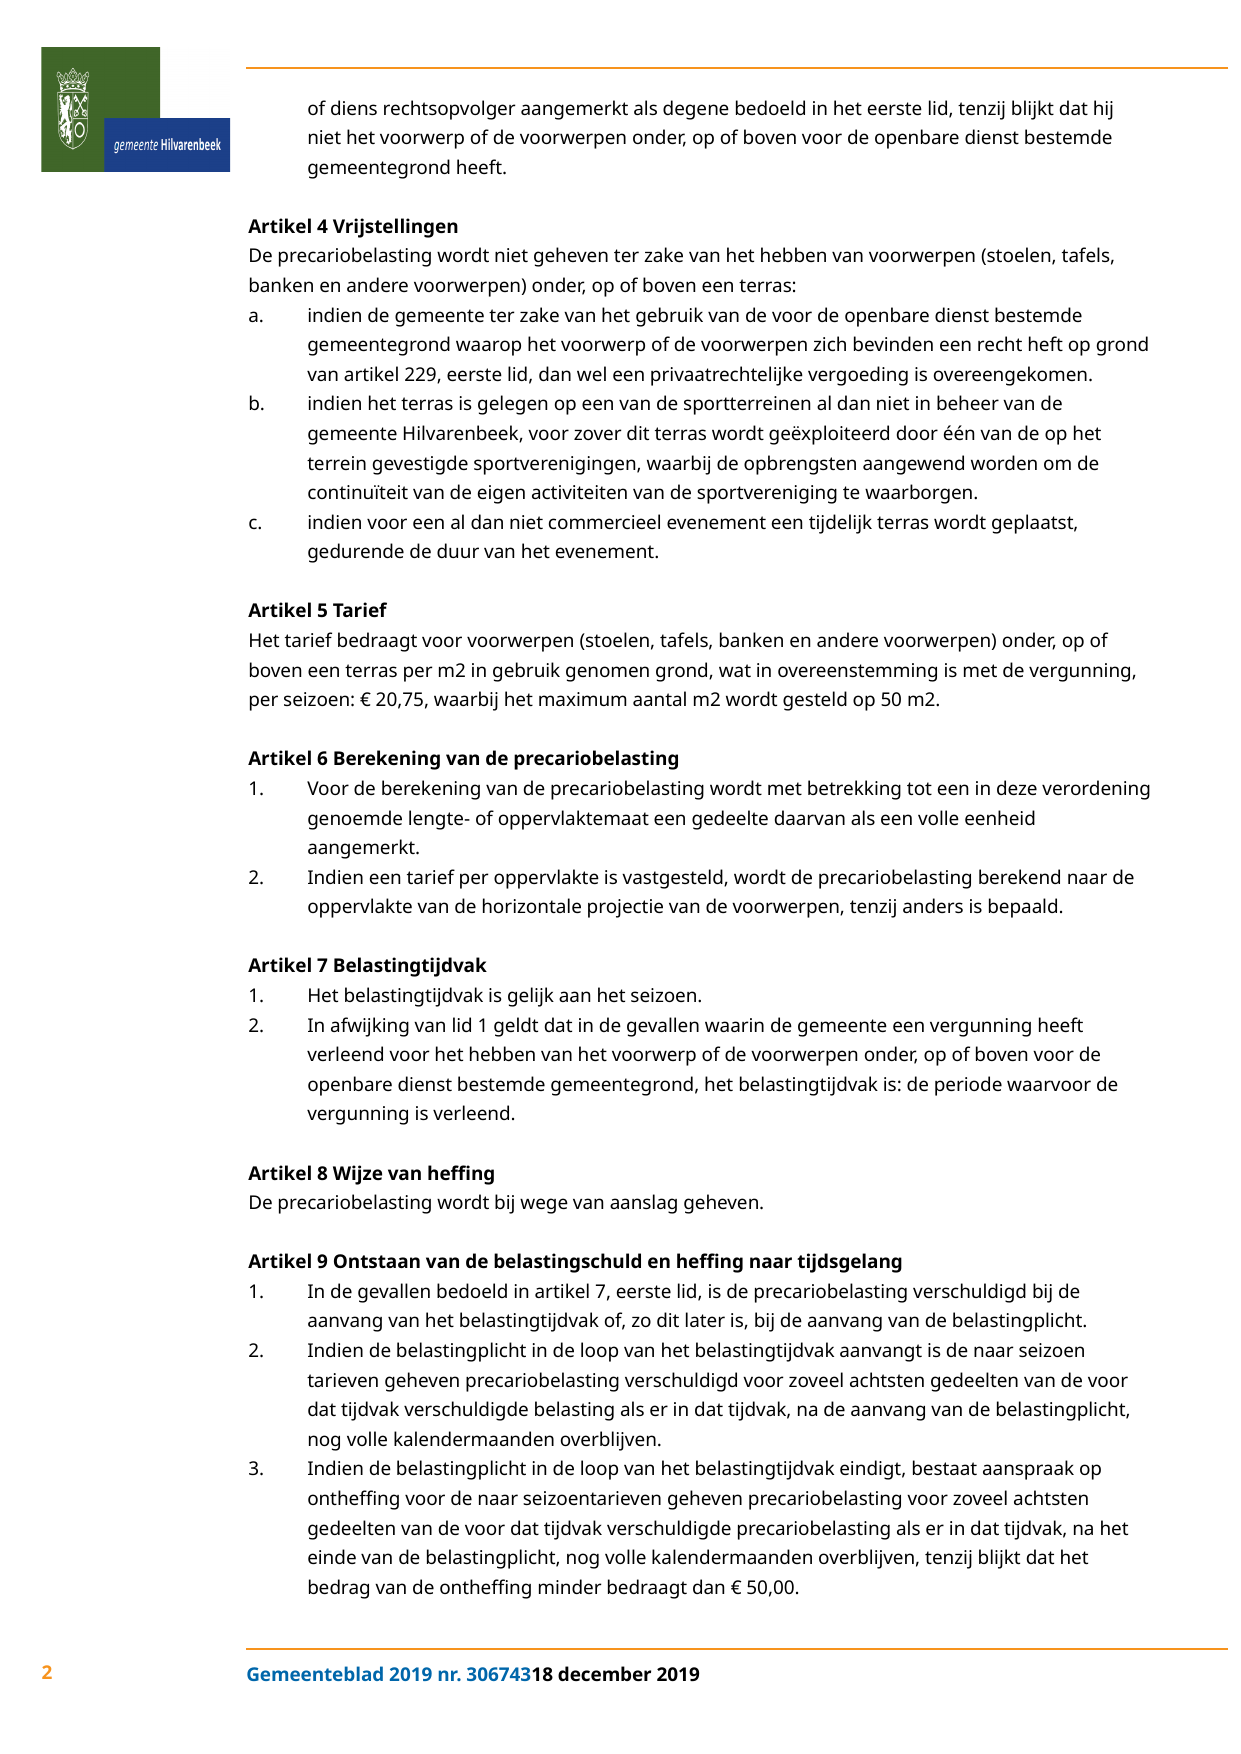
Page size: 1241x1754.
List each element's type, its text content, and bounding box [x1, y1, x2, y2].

list indien het terras is gelegen op een van de sportterreinen al dan niet in beheer van de gemeente Hilvarenbeek, voor zover dit terras wordt geëxploiteerd door één van de op het terrein gevestigde sportverenigingen, waarbij de opbrengsten aangewend worden om de continuïteit van de eigen activiteiten van de sportvereniging te waarborgen. [248, 391, 1152, 505]
list In de gevallen bedoeld in artikel 7, eerste lid, is de precariobelasting verschuldigd bij de aanvang van het belastingtijdvak of, zo dit later is, bij de aanvang van de belastingplicht. [248, 1278, 1152, 1333]
text De precariobelasting wordt bij wege van aanslag geheven. [248, 1189, 1152, 1215]
list of diens rechtsopvolger aangemerkt als degene bedoeld in het eerste lid, tenzij blijkt dat hij niet het voorwerp of de voorwerpen onder, op of boven voor de openbare dienst bestemde gemeentegrond heeft. [248, 95, 1152, 180]
list In afwijking van lid 1 geldt dat in de gevallen waarin de gemeente een vergunning heeft verleend voor het hebben van het voorwerp of de voorwerpen onder, op of boven voor de openbare dienst bestemde gemeentegrond, het belastingtijdvak is: de periode waarvoor de vergunning is verleend. [248, 1012, 1152, 1126]
text Artikel 7 Belastingtijdvak [248, 953, 1152, 978]
list Indien de belastingplicht in de loop van het belastingtijdvak eindigt, bestaat aanspraak op ontheffing voor de naar seizoentarieven geheven precariobelasting voor zoveel achtsten gedeelten van de voor dat tijdvak verschuldigde precariobelasting als er in dat tijdvak, na het einde van de belastingplicht, nog volle kalendermaanden overblijven, tenzij blijkt dat het bedrag van de ontheffing minder bedraagt dan € 50,00. [248, 1456, 1152, 1600]
text Artikel 8 Wijze van heffing [248, 1160, 1152, 1186]
list Het belastingtijdvak is gelijk aan het seizoen. [248, 982, 1152, 1008]
list Voor de berekening van de precariobelasting wordt met betrekking tot een in deze verordening genoemde lengte- of oppervlaktemaat een gedeelte daarvan als een volle eenheid aangemerkt. [248, 775, 1152, 860]
text Artikel 9 Ontstaan van de belastingschuld en heffing naar tijdsgelang [248, 1248, 1152, 1274]
list indien voor een al dan niet commercieel evenement een tijdelijk terras wordt geplaatst, gedurende de duur van het evenement. [248, 509, 1152, 564]
picture [41, 47, 231, 172]
text De precariobelasting wordt niet geheven ter zake van het hebben van voorwerpen (stoelen, tafels, banken en andere voorwerpen) onder, op of boven een terras: [248, 243, 1152, 298]
list indien de gemeente ter zake van het gebruik van de voor de openbare dienst bestemde gemeentegrond waarop het voorwerp of de voorwerpen zich bevinden een recht heft op grond van artikel 229, eerste lid, dan wel een privaatrechtelijke vergoeding is overeengekomen. [248, 302, 1152, 387]
text Het tarief bedraagt voor voorwerpen (stoelen, tafels, banken en andere voorwerpen) onder, op of boven een terras per m2 in gebruik genomen grond, wat in overeenstemming is met de vergunning, per seizoen: € 20,75, waarbij het maximum aantal m2 wordt gesteld op 50 m2. [248, 627, 1152, 712]
text Artikel 4 Vrijstellingen [248, 213, 1152, 239]
text Artikel 6 Berekening van de precariobelasting [248, 746, 1152, 771]
list Indien een tarief per oppervlakte is vastgesteld, wordt de precariobelasting berekend naar de oppervlakte van de horizontale projectie van de voorwerpen, tenzij anders is bepaald. [248, 864, 1152, 919]
list Indien de belastingplicht in de loop van het belastingtijdvak aanvangt is de naar seizoen tarieven geheven precariobelasting verschuldigd voor zoveel achtsten gedeelten van de voor dat tijdvak verschuldigde belasting als er in dat tijdvak, na de aanvang van de belastingplicht, nog volle kalendermaanden overblijven. [248, 1337, 1152, 1452]
text Artikel 5 Tarief [248, 598, 1152, 623]
